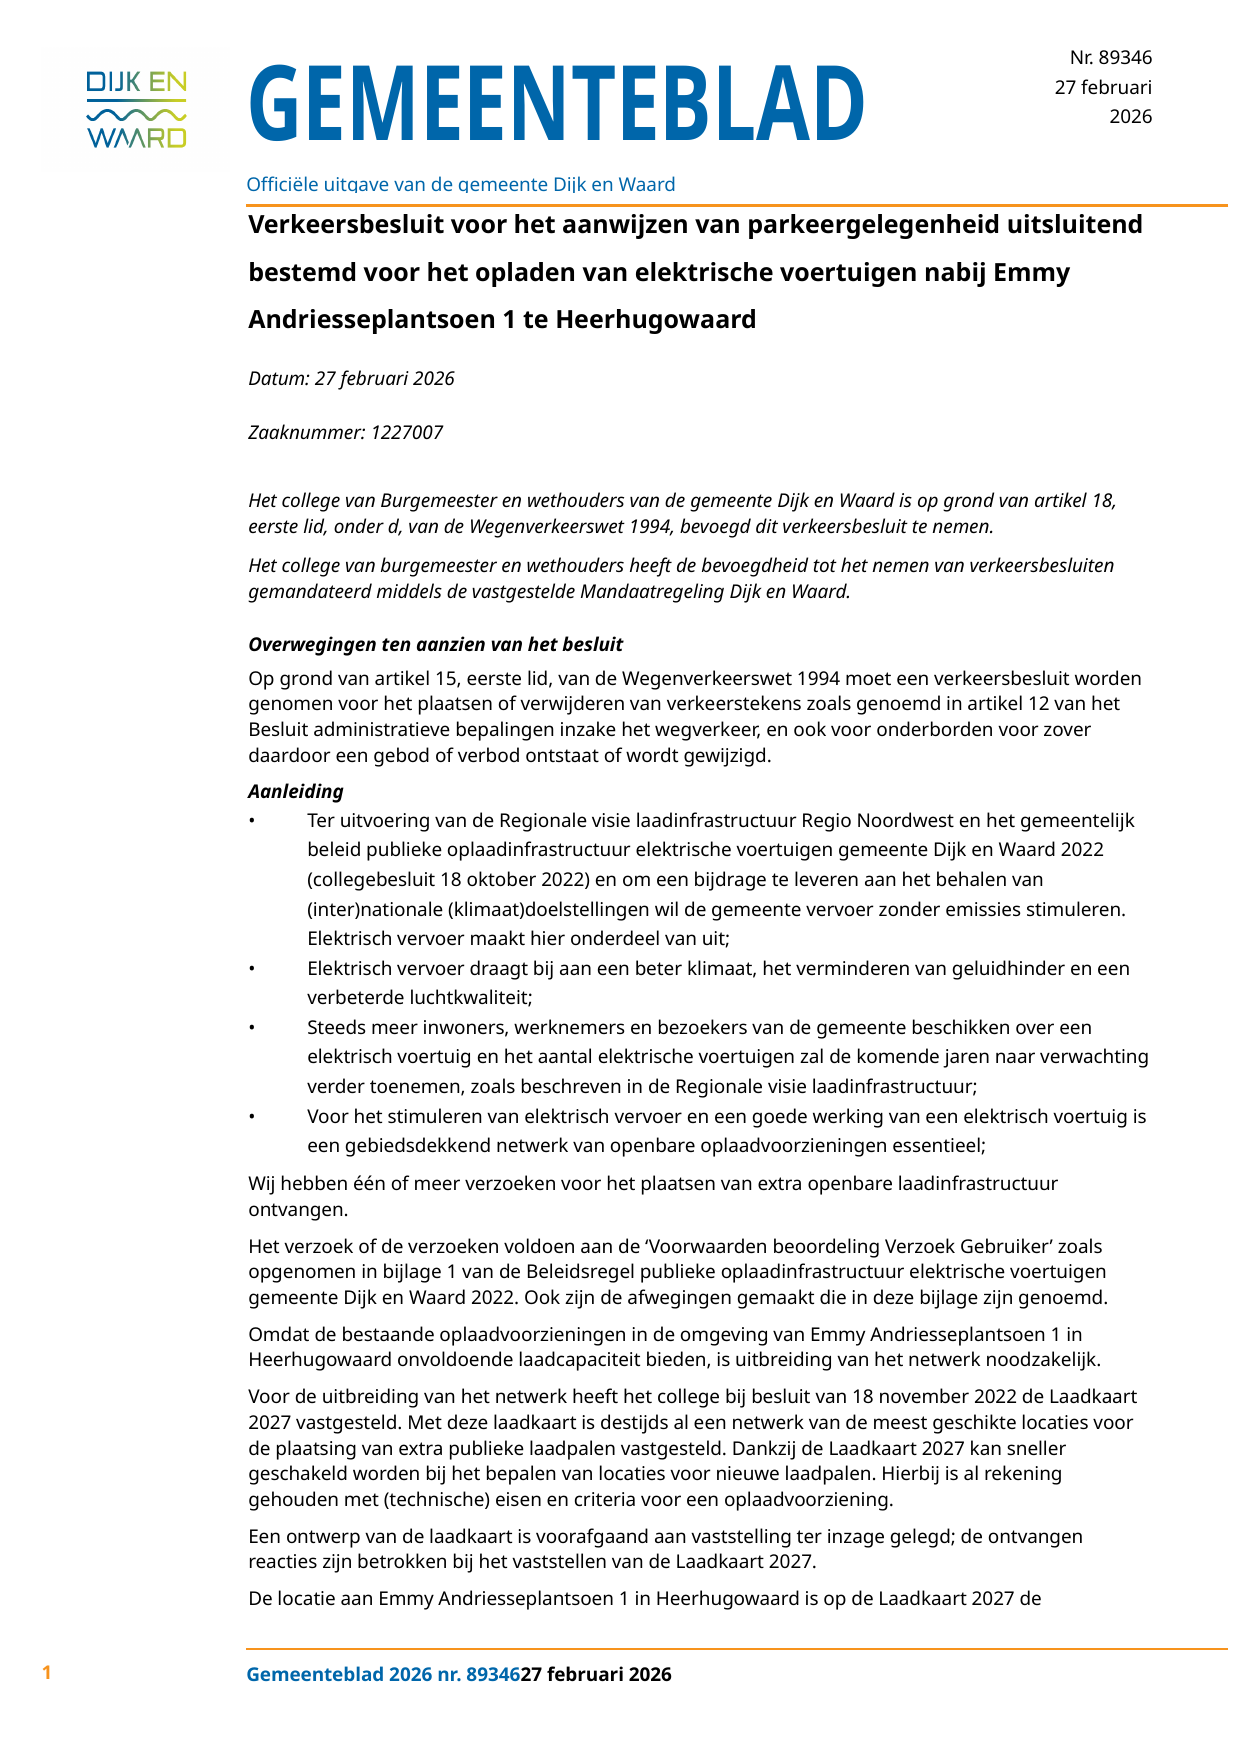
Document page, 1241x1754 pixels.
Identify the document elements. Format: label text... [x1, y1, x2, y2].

text Omdat de bestaande oplaadvoorzieningen in de omgeving van Emmy Andriesseplantsoen 1 in Heerhugowaard onvoldoende laadcapaciteit bieden, is uitbreiding van het netwerk noodzakelijk. [248, 1321, 1152, 1372]
text De locatie aan Emmy Andriesseplantsoen 1 in Heerhugowaard is op de Laadkaart 2027 de [248, 1585, 1152, 1611]
text Een ontwerp van de laadkaart is voorafgaand aan vaststelling ter inzage gelegd; de ontvangen reacties zijn betrokken bij het vaststellen van de Laadkaart 2027. [248, 1523, 1152, 1574]
text Verkeersbesluit voor het aanwijzen van parkeergelegenheid uitsluitend bestemd voor het opladen van elektrische voertuigen nabij Emmy Andriesseplantsoen 1 te Heerhugowaard [248, 207, 1152, 336]
list Steeds meer inwoners, werknemers en bezoekers van de gemeente beschikken over een elektrisch voertuig en het aantal elektrische voertuigen zal de komende jaren naar verwachting verder toenemen, zoals beschreven in de Regionale visie laadinfrastructuur; [248, 1014, 1152, 1099]
picture [41, 47, 231, 172]
text Het verzoek of de verzoeken voldoen aan de ‘Voorwaarden beoordeling Verzoek Gebruiker’ zoals opgenomen in bijlage 1 van de Beleidsregel publieke oplaadinfrastructuur elektrische voertuigen gemeente Dijk en Waard 2022. Ook zijn de afwegingen gemaakt die in deze bijlage zijn genoemd. [248, 1233, 1152, 1310]
text Datum: 27 februari 2026 [248, 366, 1152, 391]
list Ter uitvoering van de Regionale visie laadinfrastructuur Regio Noordwest en het gemeentelijk beleid publieke oplaadinfrastructuur elektrische voertuigen gemeente Dijk en Waard 2022 (collegebesluit 18 oktober 2022) en om een bijdrage te leveren aan het behalen van (inter)nationale (klimaat)doelstellingen wil de gemeente vervoer zonder emissies stimuleren. Elektrisch vervoer maakt hier onderdeel van uit; [248, 807, 1152, 951]
text Het college van burgemeester en wethouders heeft de bevoegdheid tot het nemen van verkeersbesluiten gemandateerd middels de vastgestelde Mandaatregeling Dijk en Waard. [248, 552, 1152, 604]
list Voor het stimuleren van elektrisch vervoer en een goede werking van een elektrisch voertuig is een gebiedsdekkend netwerk van openbare oplaadvoorzieningen essentieel; [248, 1103, 1152, 1158]
text Overwegingen ten aanzien van het besluit [248, 631, 1152, 657]
text Wij hebben één of meer verzoeken voor het plaatsen van extra openbare laadinfrastructuur ontvangen. [248, 1170, 1152, 1222]
text Het college van Burgemeester en wethouders van de gemeente Dijk en Waard is op grond van artikel 18, eerste lid, onder d, van de Wegenverkeerswet 1994, bevoegd dit verkeersbesluit te nemen. [248, 487, 1152, 539]
text Aanleiding [248, 779, 1152, 804]
text Op grond van artikel 15, eerste lid, van de Wegenverkeerswet 1994 moet een verkeersbesluit worden genomen voor het plaatsen of verwijderen van verkeerstekens zoals genoemd in artikel 12 van het Besluit administratieve bepalingen inzake het wegverkeer, en ook voor onderborden voor zover daardoor een gebod of verbod ontstaat of wordt gewijzigd. [248, 665, 1152, 768]
list Elektrisch vervoer draagt bij aan een beter klimaat, het verminderen van geluidhinder en een verbeterde luchtkwaliteit; [248, 955, 1152, 1010]
text Zaaknummer: 1227007 [248, 419, 1152, 445]
text Voor de uitbreiding van het netwerk heeft het college bij besluit van 18 november 2022 de Laadkaart 2027 vastgesteld. Met deze laadkaart is destijds al een netwerk van de meest geschikte locaties voor de plaatsing van extra publieke laadpalen vastgesteld. Dankzij de Laadkaart 2027 kan sneller geschakeld worden bij het bepalen van locaties voor nieuwe laadpalen. Hierbij is al rekening gehouden met (technische) eisen en criteria voor een oplaadvoorziening. [248, 1383, 1152, 1512]
